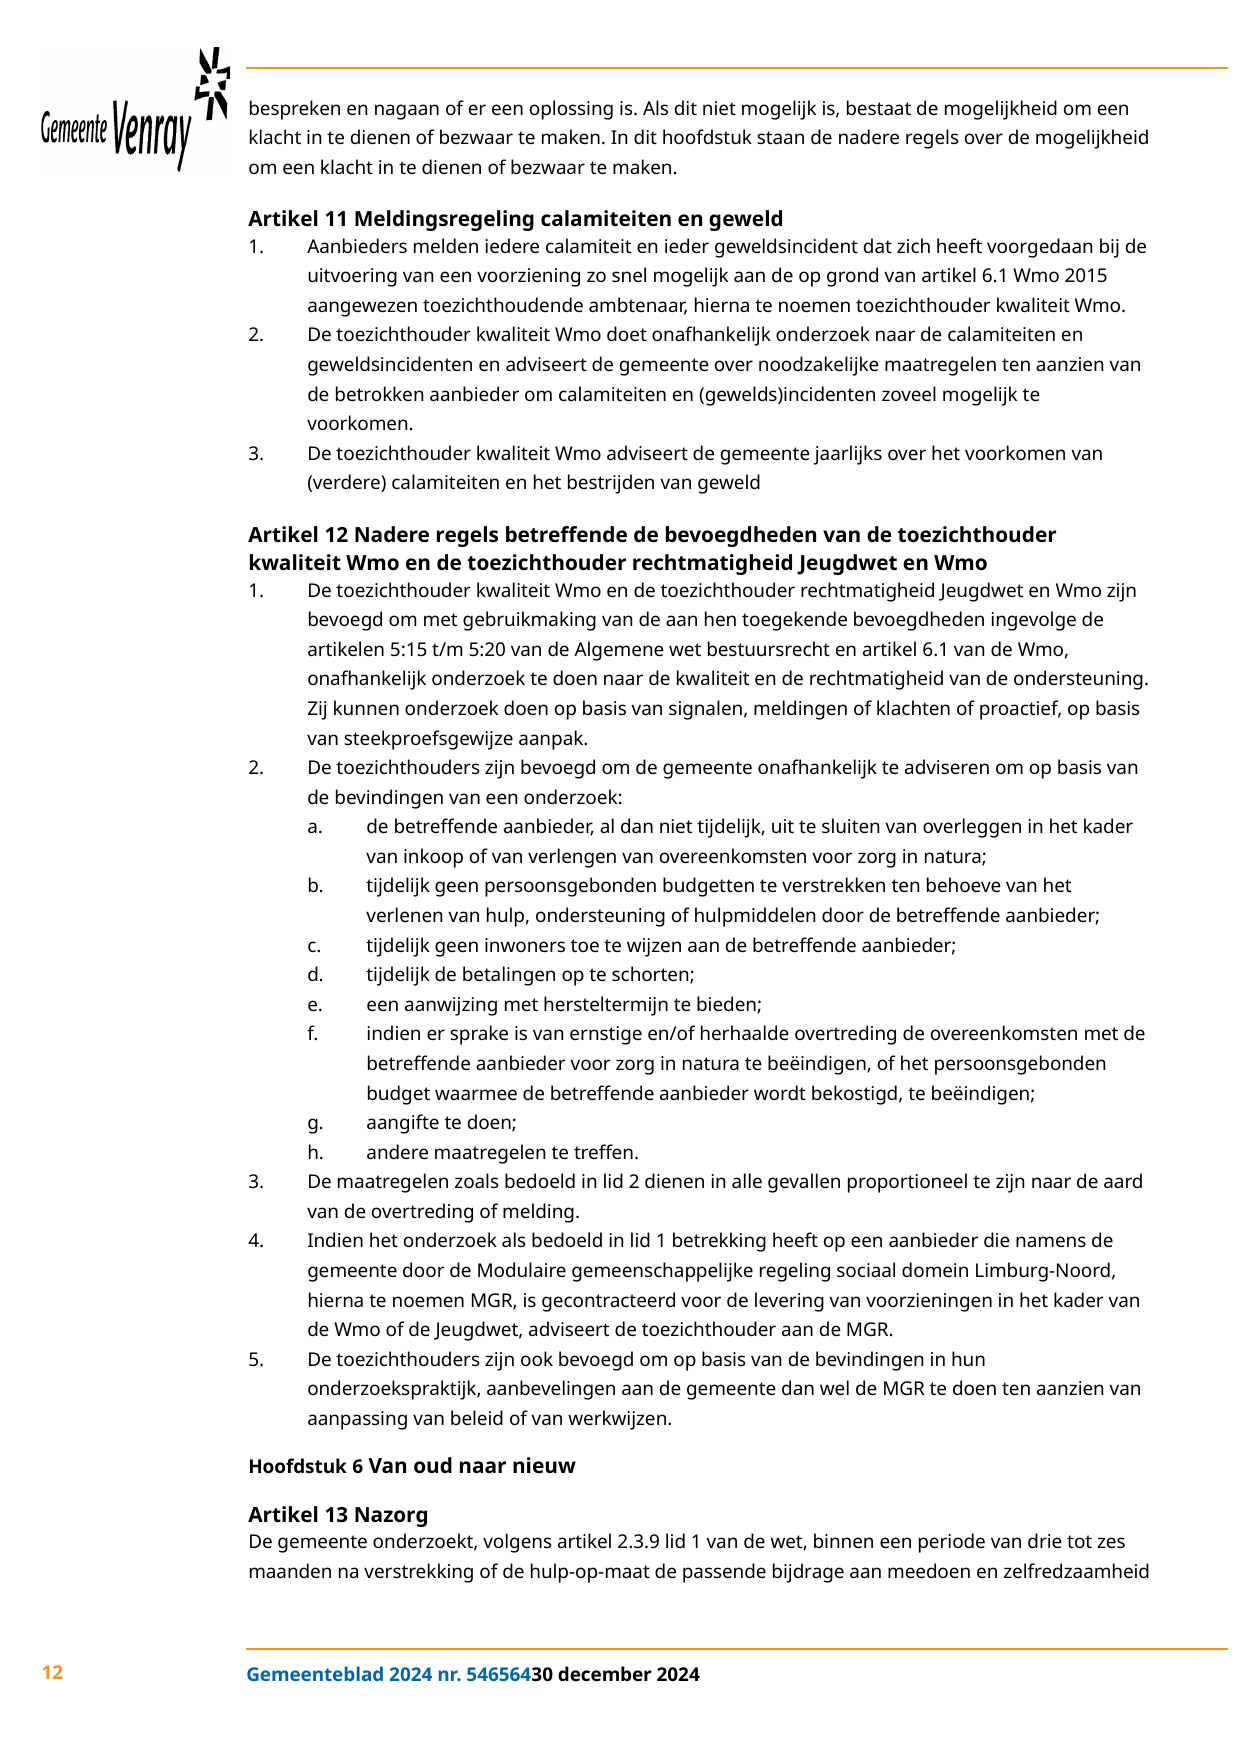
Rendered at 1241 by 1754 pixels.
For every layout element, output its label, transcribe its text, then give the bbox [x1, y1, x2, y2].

list de betreffende aanbieder, al dan niet tijdelijk, uit te sluiten van overleggen in het kader van inkoop of van verlengen van overeenkomsten voor zorg in natura; [307, 813, 1152, 869]
list De toezichthouder kwaliteit Wmo doet onafhankelijk onderzoek naar de calamiteiten en geweldsincidenten en adviseert de gemeente over noodzakelijke maatregelen ten aanzien van de betrokken aanbieder om calamiteiten en (gewelds)incidenten zoveel mogelijk te voorkomen. [248, 322, 1152, 436]
list tijdelijk de betalingen op te schorten; [307, 961, 1152, 987]
picture [41, 47, 231, 172]
list Aanbieders melden iedere calamiteit en ieder geweldsincident dat zich heeft voorgedaan bij de uitvoering van een voorziening zo snel mogelijk aan de op grond van artikel 6.1 Wmo 2015 aangewezen toezichthoudende ambtenaar, hierna te noemen toezichthouder kwaliteit Wmo. [248, 233, 1152, 318]
text Artikel 13 Nazorg [248, 1500, 1152, 1528]
text Artikel 12 Nadere regels betreffende de bevoegdheden van de toezichthouder kwaliteit Wmo en de toezichthouder rechtmatigheid Jeugdwet en Wmo [248, 520, 1152, 577]
list De toezichthouder kwaliteit Wmo en de toezichthouder rechtmatigheid Jeugdwet en Wmo zijn bevoegd om met gebruikmaking van de aan hen toegekende bevoegdheden ingevolge de artikelen 5:15 t/m 5:20 van de Algemene wet bestuursrecht en artikel 6.1 van de Wmo, onafhankelijk onderzoek te doen naar de kwaliteit en de rechtmatigheid van de ondersteuning. Zij kunnen onderzoek doen op basis van signalen, meldingen of klachten of proactief, op basis van steekproefsgewijze aanpak. [248, 577, 1152, 750]
list andere maatregelen te treffen. [307, 1139, 1152, 1164]
list indien er sprake is van ernstige en/of herhaalde overtreding de overeenkomsten met de betreffende aanbieder voor zorg in natura te beëindigen, of het persoonsgebonden budget waarmee de betreffende aanbieder wordt bekostigd, te beëindigen; [307, 1021, 1152, 1105]
list aangifte te doen; [307, 1109, 1152, 1135]
list tijdelijk geen inwoners toe te wijzen aan de betreffende aanbieder; [307, 932, 1152, 957]
text De gemeente onderzoekt, volgens artikel 2.3.9 lid 1 van de wet, binnen een periode van drie tot zes maanden na verstrekking of de hulp-op-maat de passende bijdrage aan meedoen en zelfredzaamheid [248, 1528, 1152, 1584]
text Artikel 11 Meldingsregeling calamiteiten en geweld [248, 204, 1152, 233]
list tijdelijk geen persoonsgebonden budgetten te verstrekken ten behoeve van het verlenen van hulp, ondersteuning of hulpmiddelen door de betreffende aanbieder; [307, 873, 1152, 928]
list een aanwijzing met hersteltermijn te bieden; [307, 991, 1152, 1017]
text Hoofdstuk 6 Van oud naar nieuw [248, 1451, 1152, 1479]
list De maatregelen zoals bedoeld in lid 2 dienen in alle gevallen proportioneel te zijn naar de aard van de overtreding of melding. [248, 1168, 1152, 1224]
list De toezichthouder kwaliteit Wmo adviseert de gemeente jaarlijks over het voorkomen van (verdere) calamiteiten en het bestrijden van geweld [248, 440, 1152, 495]
text bespreken en nagaan of er een oplossing is. Als dit niet mogelijk is, bestaat de mogelijkheid om een klacht in te dienen of bezwaar te maken. In dit hoofdstuk staan de nadere regels over de mogelijkheid om een klacht in te dienen of bezwaar te maken. [248, 95, 1152, 180]
list De toezichthouders zijn bevoegd om de gemeente onafhankelijk te adviseren om op basis van de bevindingen van een onderzoek: [248, 754, 1152, 809]
list De toezichthouders zijn ook bevoegd om op basis van de bevindingen in hun onderzoekspraktijk, aanbevelingen aan de gemeente dan wel de MGR te doen ten aanzien van aanpassing van beleid of van werkwijzen. [248, 1346, 1152, 1431]
list Indien het onderzoek als bedoeld in lid 1 betrekking heeft op een aanbieder die namens de gemeente door de Modulaire gemeenschappelijke regeling sociaal domein Limburg-Noord, hierna te noemen MGR, is gecontracteerd voor de levering van voorzieningen in het kader van de Wmo of de Jeugdwet, adviseert de toezichthouder aan de MGR. [248, 1228, 1152, 1342]
